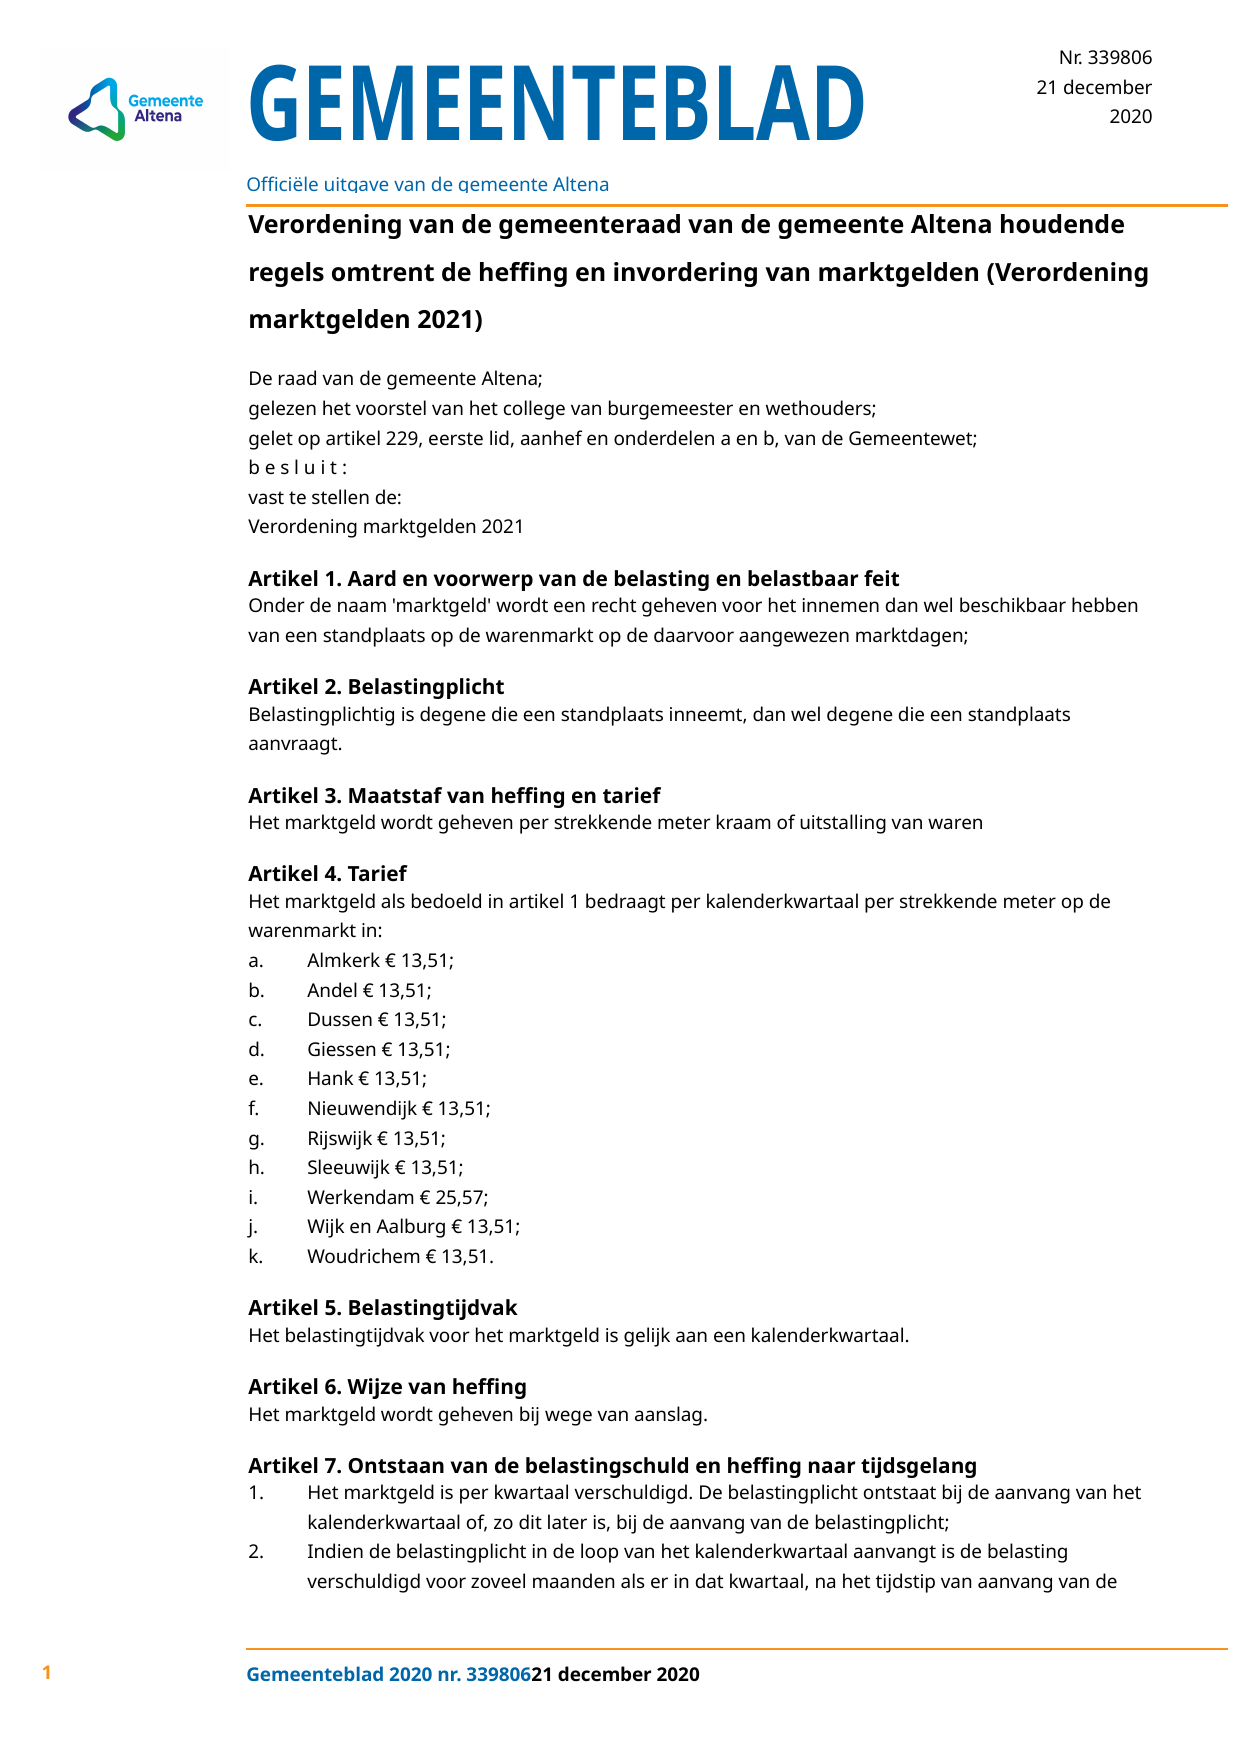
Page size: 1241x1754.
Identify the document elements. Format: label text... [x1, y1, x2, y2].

text gelezen het voorstel van het college van burgemeester en wethouders; [248, 395, 1152, 421]
list Almkerk € 13,51; [248, 947, 1152, 973]
list Giessen € 13,51; [248, 1036, 1152, 1062]
list Rijswijk € 13,51; [248, 1125, 1152, 1150]
list Woudrichem € 13,51. [248, 1243, 1152, 1269]
list Werkendam € 25,57; [248, 1184, 1152, 1209]
text b e s l u i t : [248, 454, 1152, 480]
list Het marktgeld is per kwartaal verschuldigd. De belastingplicht ontstaat bij de aanvang van het kalenderkwartaal of, zo dit later is, bij de aanvang van de belastingplicht; [248, 1479, 1152, 1535]
text De raad van de gemeente Altena; [248, 366, 1152, 391]
list Sleeuwijk € 13,51; [248, 1154, 1152, 1180]
text Artikel 5. Belastingtijdvak [248, 1293, 1152, 1322]
picture [41, 47, 231, 172]
text Artikel 6. Wijze van heffing [248, 1372, 1152, 1401]
list Indien de belastingplicht in de loop van het kalenderkwartaal aanvangt is de belasting verschuldigd voor zoveel maanden als er in dat kwartaal, na het tijdstip van aanvang van de [248, 1539, 1152, 1594]
list Dussen € 13,51; [248, 1006, 1152, 1032]
list Andel € 13,51; [248, 977, 1152, 1002]
text Verordening van de gemeenteraad van de gemeente Altena houdende regels omtrent de heffing en invordering van marktgelden (Verordening marktgelden 2021) [248, 207, 1152, 336]
text Belastingplichtig is degene die een standplaats inneemt, dan wel degene die een standplaats aanvraagt. [248, 701, 1152, 756]
text Het belastingtijdvak voor het marktgeld is gelijk aan een kalenderkwartaal. [248, 1322, 1152, 1348]
list Nieuwendijk € 13,51; [248, 1095, 1152, 1121]
text Artikel 3. Maatstaf van heffing en tarief [248, 781, 1152, 809]
text Artikel 7. Ontstaan van de belastingschuld en heffing naar tijdsgelang [248, 1451, 1152, 1479]
text Artikel 1. Aard en voorwerp van de belasting en belastbaar feit [248, 564, 1152, 592]
text vast te stellen de: [248, 484, 1152, 509]
list Hank € 13,51; [248, 1066, 1152, 1091]
text Artikel 4. Tarief [248, 859, 1152, 888]
text Het marktgeld wordt geheven per strekkende meter kraam of uitstalling van waren [248, 809, 1152, 835]
text Het marktgeld wordt geheven bij wege van aanslag. [248, 1401, 1152, 1426]
list Wijk en Aalburg € 13,51; [248, 1213, 1152, 1239]
text Artikel 2. Belastingplicht [248, 672, 1152, 701]
text Verordening marktgelden 2021 [248, 513, 1152, 539]
text gelet op artikel 229, eerste lid, aanhef en onderdelen a en b, van de Gemeentewet; [248, 425, 1152, 450]
text Het marktgeld als bedoeld in artikel 1 bedraagt per kalenderkwartaal per strekkende meter op de warenmarkt in: [248, 888, 1152, 943]
text Onder de naam 'marktgeld' wordt een recht geheven voor het innemen dan wel beschikbaar hebben van een standplaats op de warenmarkt op de daarvoor aangewezen marktdagen; [248, 592, 1152, 648]
